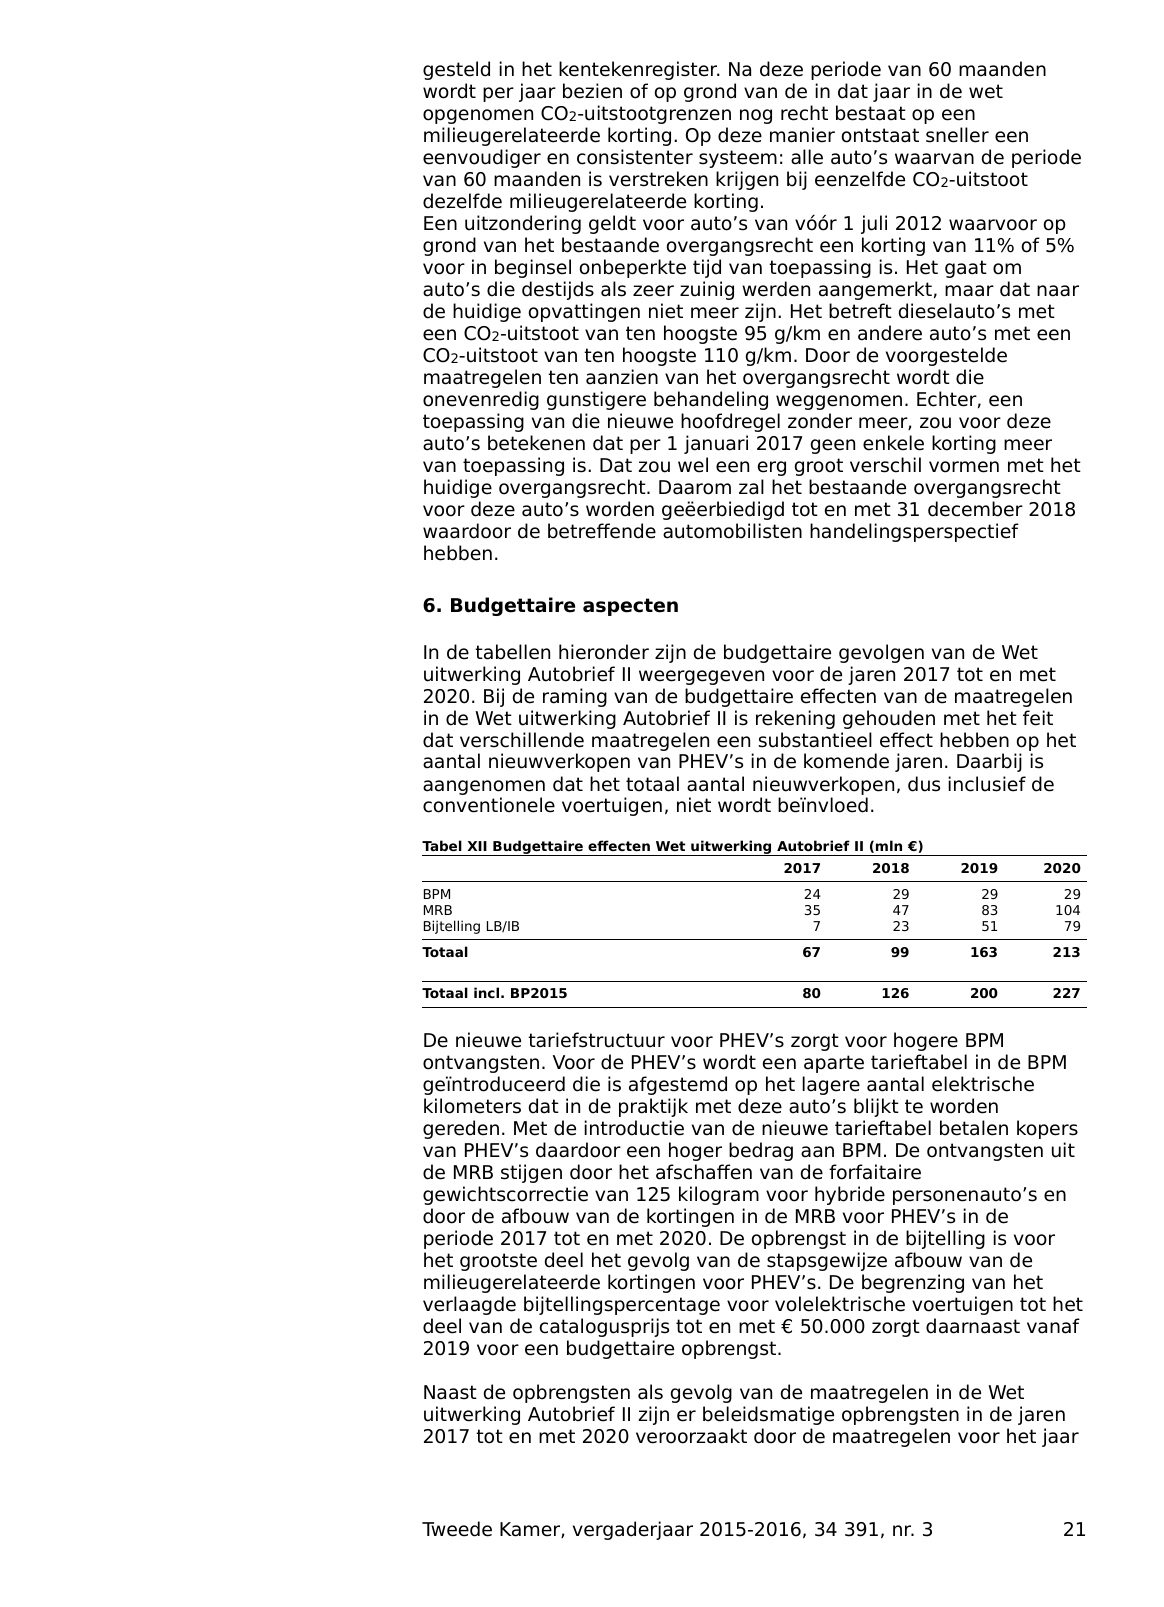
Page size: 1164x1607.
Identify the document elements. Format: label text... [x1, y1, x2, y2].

table_cell Totaal [422, 940, 738, 960]
table_cell 99 [827, 940, 915, 960]
text gesteld in het kentekenregister. Na deze periode van 60 maanden wordt per jaar bezien of op grond van de in dat jaar in de wet opgenomen CO2-uitstootgrenzen nog recht bestaat op een milieugerelateerde korting. Op deze manier ontstaat sneller een eenvoudiger en consistenter systeem: alle auto’s waarvan de periode van 60 maanden is verstreken krijgen bij eenzelfde CO2-uitstoot dezelfde milieugerelateerde korting. [422, 59, 1087, 213]
table_cell 2018 [827, 856, 915, 881]
table_cell 47 [827, 903, 915, 918]
table_cell 35 [738, 903, 827, 918]
table_cell [1004, 960, 1087, 981]
table_cell 7 [738, 918, 827, 939]
table_header Tabel XII Budgettaire effecten Wet uitwerking Autobrief II (mln €) [422, 839, 1087, 855]
table_cell 200 [915, 982, 1004, 1007]
text Een uitzondering geldt voor auto’s van vóór 1 juli 2012 waarvoor op grond van het bestaande overgangsrecht een korting van 11% of 5% voor in beginsel onbeperkte tijd van toepassing is. Het gaat om auto’s die destijds als zeer zuinig werden aangemerkt, maar dat naar de huidige opvattingen niet meer zijn. Het betreft dieselauto’s met een CO2-uitstoot van ten hoogste 95 g/km en andere auto’s met een CO2-uitstoot van ten hoogste 110 g/km. Door de voorgestelde maatregelen ten aanzien van het overgangsrecht wordt die onevenredig gunstigere behandeling weggenomen. Echter, een toepassing van die nieuwe hoofdregel zonder meer, zou voor deze auto’s betekenen dat per 1 januari 2017 geen enkele korting meer van toepassing is. Dat zou wel een erg groot verschil vormen met het huidige overgangsrecht. Daarom zal het bestaande overgangsrecht voor deze auto’s worden geëerbiedigd tot en met 31 december 2018 waardoor de betreffende automobilisten handelingsperspectief hebben. [422, 213, 1087, 564]
table_cell 51 [915, 918, 1004, 939]
table_cell 23 [827, 918, 915, 939]
table_cell 126 [827, 982, 915, 1007]
table_cell 24 [738, 882, 827, 903]
table_cell 79 [1004, 918, 1087, 939]
table_cell 213 [1004, 940, 1087, 960]
table_cell MRB [422, 903, 738, 918]
table_cell 2017 [738, 856, 827, 881]
table_cell 83 [915, 903, 1004, 918]
table_cell Bijtelling LB/IB [422, 918, 738, 939]
table_cell 2019 [915, 856, 1004, 881]
table_cell Totaal incl. BP2015 [422, 982, 738, 1007]
text De nieuwe tariefstructuur voor PHEV’s zorgt voor hogere BPM ontvangsten. Voor de PHEV’s wordt een aparte tarieftabel in de BPM geïntroduceerd die is afgestemd op het lagere aantal elektrische kilometers dat in de praktijk met deze auto’s blijkt te worden gereden. Met de introductie van de nieuwe tarieftabel betalen kopers van PHEV’s daardoor een hoger bedrag aan BPM. De ontvangsten uit de MRB stijgen door het afschaffen van de forfaitaire gewichtscorrectie van 125 kilogram voor hybride personenauto’s en door de afbouw van de kortingen in de MRB voor PHEV’s in de periode 2017 tot en met 2020. De opbrengst in de bijtelling is voor het grootste deel het gevolg van de stapsgewijze afbouw van de milieugerelateerde kortingen voor PHEV’s. De begrenzing van het verlaagde bijtellingspercentage voor volelektrische voertuigen tot het deel van de catalogusprijs tot en met € 50.000 zorgt daarnaast vanaf 2019 voor een budgettaire opbrengst. [422, 1030, 1087, 1360]
table_cell 104 [1004, 903, 1087, 918]
table_cell [738, 960, 827, 981]
table_cell [422, 856, 738, 881]
table_cell 67 [738, 940, 827, 960]
table_cell [827, 960, 915, 981]
table_cell [422, 960, 738, 981]
table_cell BPM [422, 882, 738, 903]
table_cell 29 [827, 882, 915, 903]
table_cell [915, 960, 1004, 981]
table_cell 29 [915, 882, 1004, 903]
text In de tabellen hieronder zijn de budgettaire gevolgen van de Wet uitwerking Autobrief II weergegeven voor de jaren 2017 tot en met 2020. Bij de raming van de budgettaire effecten van de maatregelen in de Wet uitwerking Autobrief II is rekening gehouden met het feit dat verschillende maatregelen een substantieel effect hebben op het aantal nieuwverkopen van PHEV’s in de komende jaren. Daarbij is aangenomen dat het totaal aantal nieuwverkopen, dus inclusief de conventionele voertuigen, niet wordt beïnvloed. [422, 642, 1087, 817]
table_cell 227 [1004, 982, 1087, 1007]
subtitle 6. Budgettaire aspecten [422, 594, 1087, 617]
table_cell 163 [915, 940, 1004, 960]
text Naast de opbrengsten als gevolg van de maatregelen in de Wet uitwerking Autobrief II zijn er beleidsmatige opbrengsten in de jaren 2017 tot en met 2020 veroorzaakt door de maatregelen voor het jaar [422, 1382, 1087, 1448]
table_cell 29 [1004, 882, 1087, 903]
table_cell 80 [738, 982, 827, 1007]
table_cell 2020 [1004, 856, 1087, 881]
